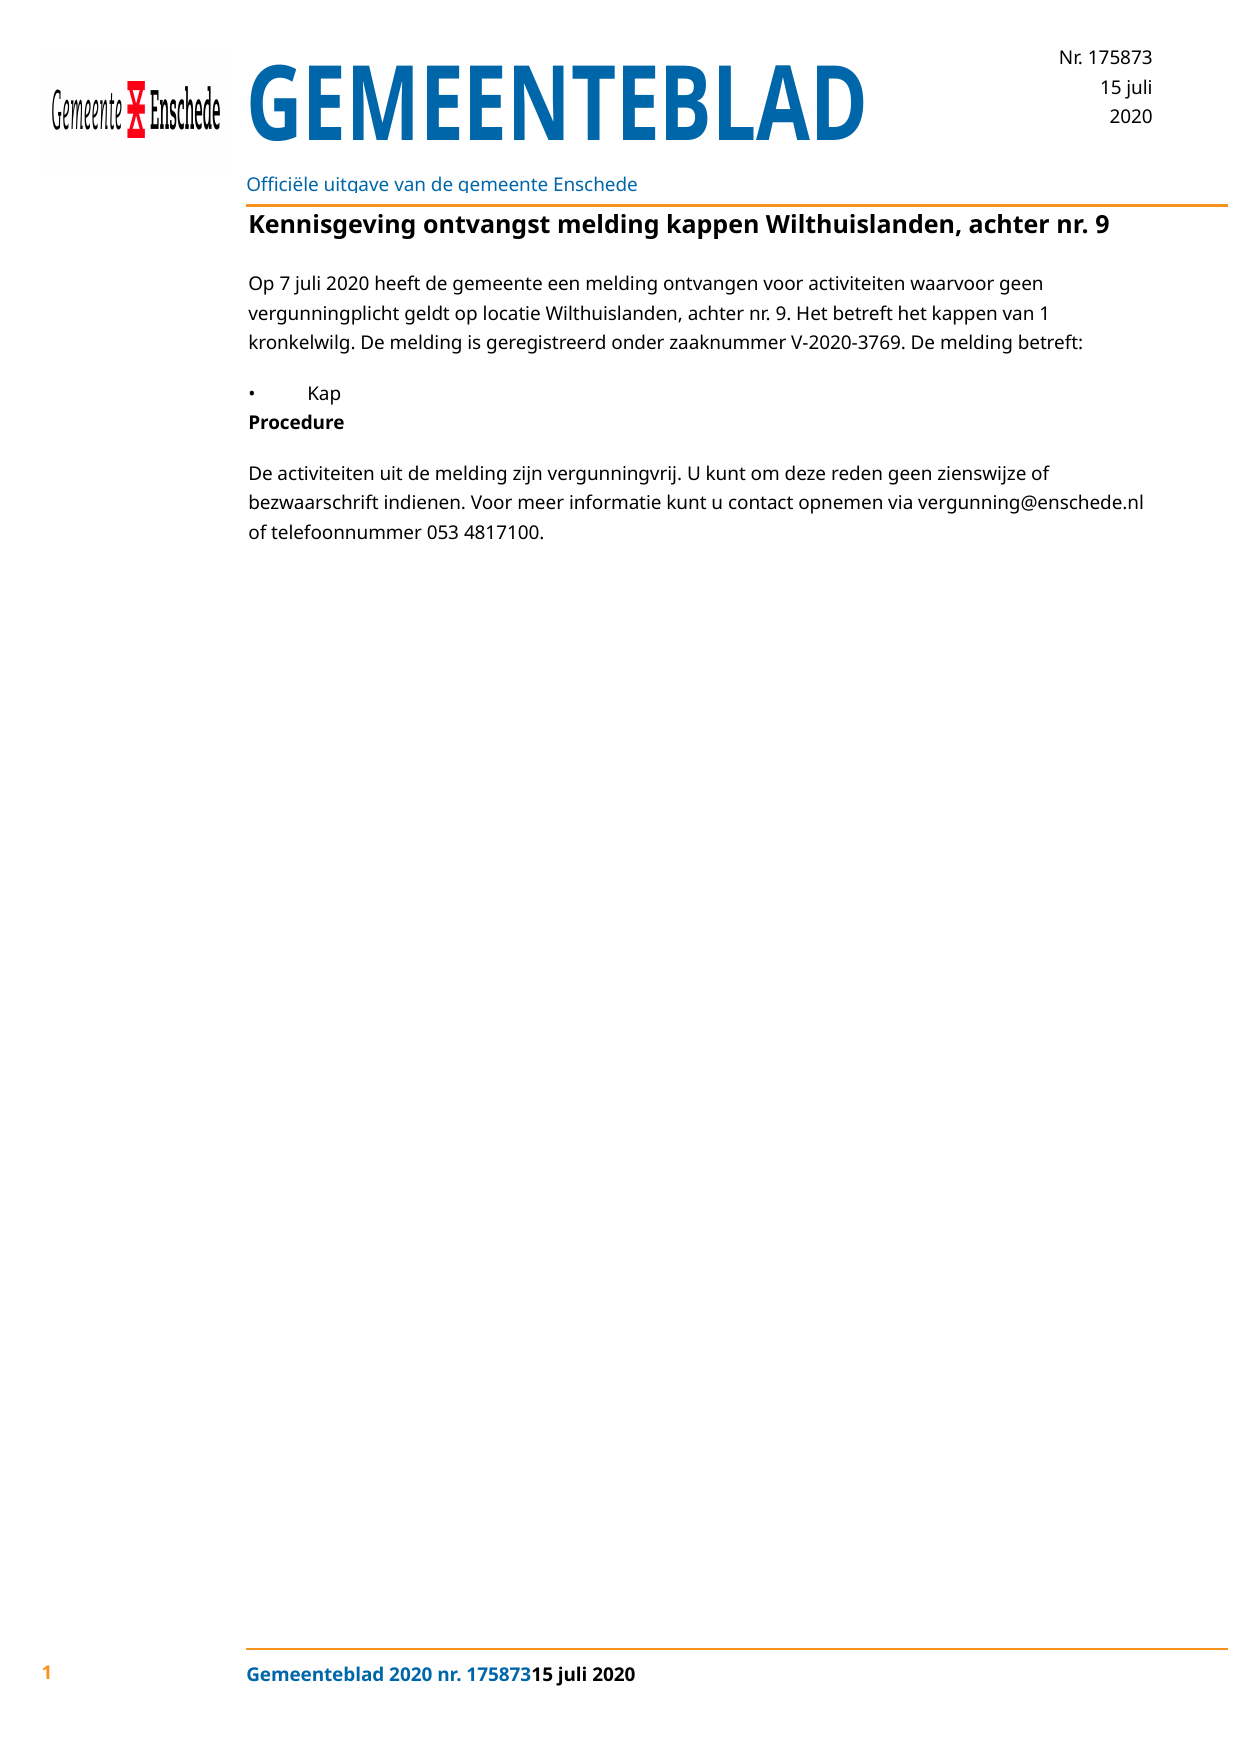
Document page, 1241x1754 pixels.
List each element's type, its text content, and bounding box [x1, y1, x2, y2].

list Kap [248, 380, 1152, 406]
text Procedure [248, 409, 1152, 435]
text Kennisgeving ontvangst melding kappen Wilthuislanden, achter nr. 9 [248, 207, 1152, 241]
text De activiteiten uit de melding zijn vergunningvrij. U kunt om deze reden geen zienswijze of bezwaarschrift indienen. Voor meer informatie kunt u contact opnemen via vergunning@enschede.nl of telefoonnummer 053 4817100. [248, 460, 1152, 545]
picture [41, 47, 231, 172]
text Op 7 juli 2020 heeft de gemeente een melding ontvangen voor activiteiten waarvoor geen vergunningplicht geldt op locatie Wilthuislanden, achter nr. 9. Het betreft het kappen van 1 kronkelwilg. De melding is geregistreerd onder zaaknummer V-2020-3769. De melding betreft: [248, 270, 1152, 355]
